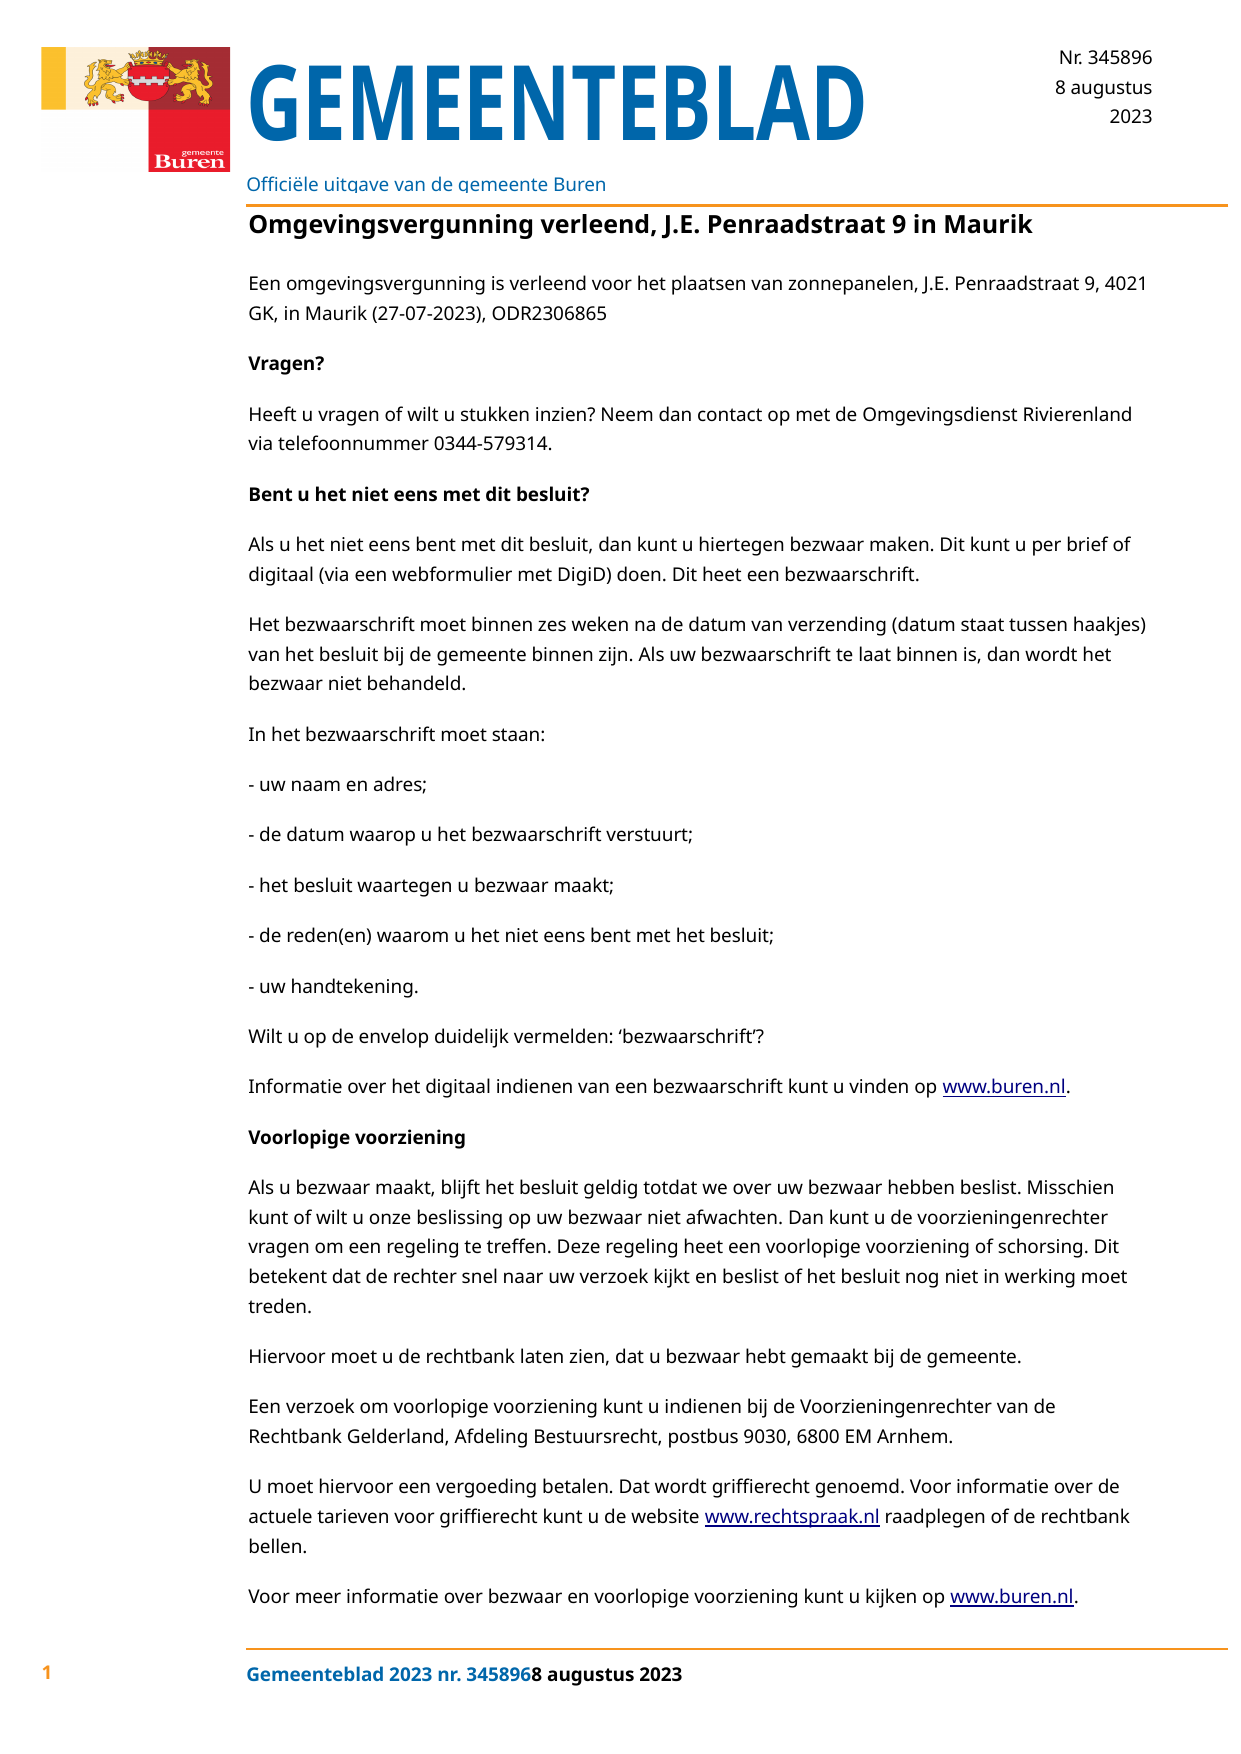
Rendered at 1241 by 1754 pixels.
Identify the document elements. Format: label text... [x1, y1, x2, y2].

text Een verzoek om voorlopige voorziening kunt u indienen bij de Voorzieningenrechter van de Rechtbank Gelderland, Afdeling Bestuursrecht, postbus 9030, 6800 EM Arnhem. [248, 1394, 1152, 1449]
text - uw naam en adres; [248, 771, 1152, 797]
text Wilt u op de envelop duidelijk vermelden: ‘bezwaarschrift’? [248, 1023, 1152, 1049]
text Het bezwaarschrift moet binnen zes weken na de datum van verzending (datum staat tussen haakjes) van het besluit bij de gemeente binnen zijn. Als uw bezwaarschrift te laat binnen is, dan wordt het bezwaar niet behandeld. [248, 611, 1152, 696]
text - uw handtekening. [248, 973, 1152, 998]
picture [41, 47, 231, 172]
text - de datum waarop u het bezwaarschrift verstuurt; [248, 822, 1152, 847]
text Bent u het niet eens met dit besluit? [248, 481, 1152, 506]
text - het besluit waartegen u bezwaar maakt; [248, 872, 1152, 898]
text Als u het niet eens bent met dit besluit, dan kunt u hiertegen bezwaar maken. Dit kunt u per brief of digitaal (via een webformulier met DigiD) doen. Dit heet een bezwaarschrift. [248, 531, 1152, 586]
text Als u bezwaar maakt, blijft het besluit geldig totdat we over uw bezwaar hebben beslist. Misschien kunt of wilt u onze beslissing op uw bezwaar niet afwachten. Dan kunt u de voorzieningenrechter vragen om een regeling te treffen. Deze regeling heet een voorlopige voorziening of schorsing. Dit betekent dat de rechter snel naar uw verzoek kijkt en beslist of het besluit nog niet in werking moet treden. [248, 1174, 1152, 1318]
text In het bezwaarschrift moet staan: [248, 721, 1152, 746]
text Een omgevingsvergunning is verleend voor het plaatsen van zonnepanelen, J.E. Penraadstraat 9, 4021 GK, in Maurik (27-07-2023), ODR2306865 [248, 270, 1152, 326]
text Voor meer informatie over bezwaar en voorlopige voorziening kunt u kijken op www.buren.nl. [248, 1583, 1152, 1609]
text Omgevingsvergunning verleend, J.E. Penraadstraat 9 in Maurik [248, 207, 1152, 241]
text U moet hiervoor een vergoeding betalen. Dat wordt griffierecht genoemd. Voor informatie over de actuele tarieven voor griffierecht kunt u de website www.rechtspraak.nl raadplegen of de rechtbank bellen. [248, 1474, 1152, 1558]
text Hiervoor moet u de rechtbank laten zien, dat u bezwaar hebt gemaakt bij de gemeente. [248, 1343, 1152, 1369]
text Informatie over het digitaal indienen van een bezwaarschrift kunt u vinden op www.buren.nl. [248, 1074, 1152, 1099]
text Heeft u vragen of wilt u stukken inzien? Neem dan contact op met de Omgevingsdienst Rivierenland via telefoonnummer 0344-579314. [248, 401, 1152, 456]
text Voorlopige voorziening [248, 1124, 1152, 1150]
text - de reden(en) waarom u het niet eens bent met het besluit; [248, 922, 1152, 948]
text Vragen? [248, 350, 1152, 376]
